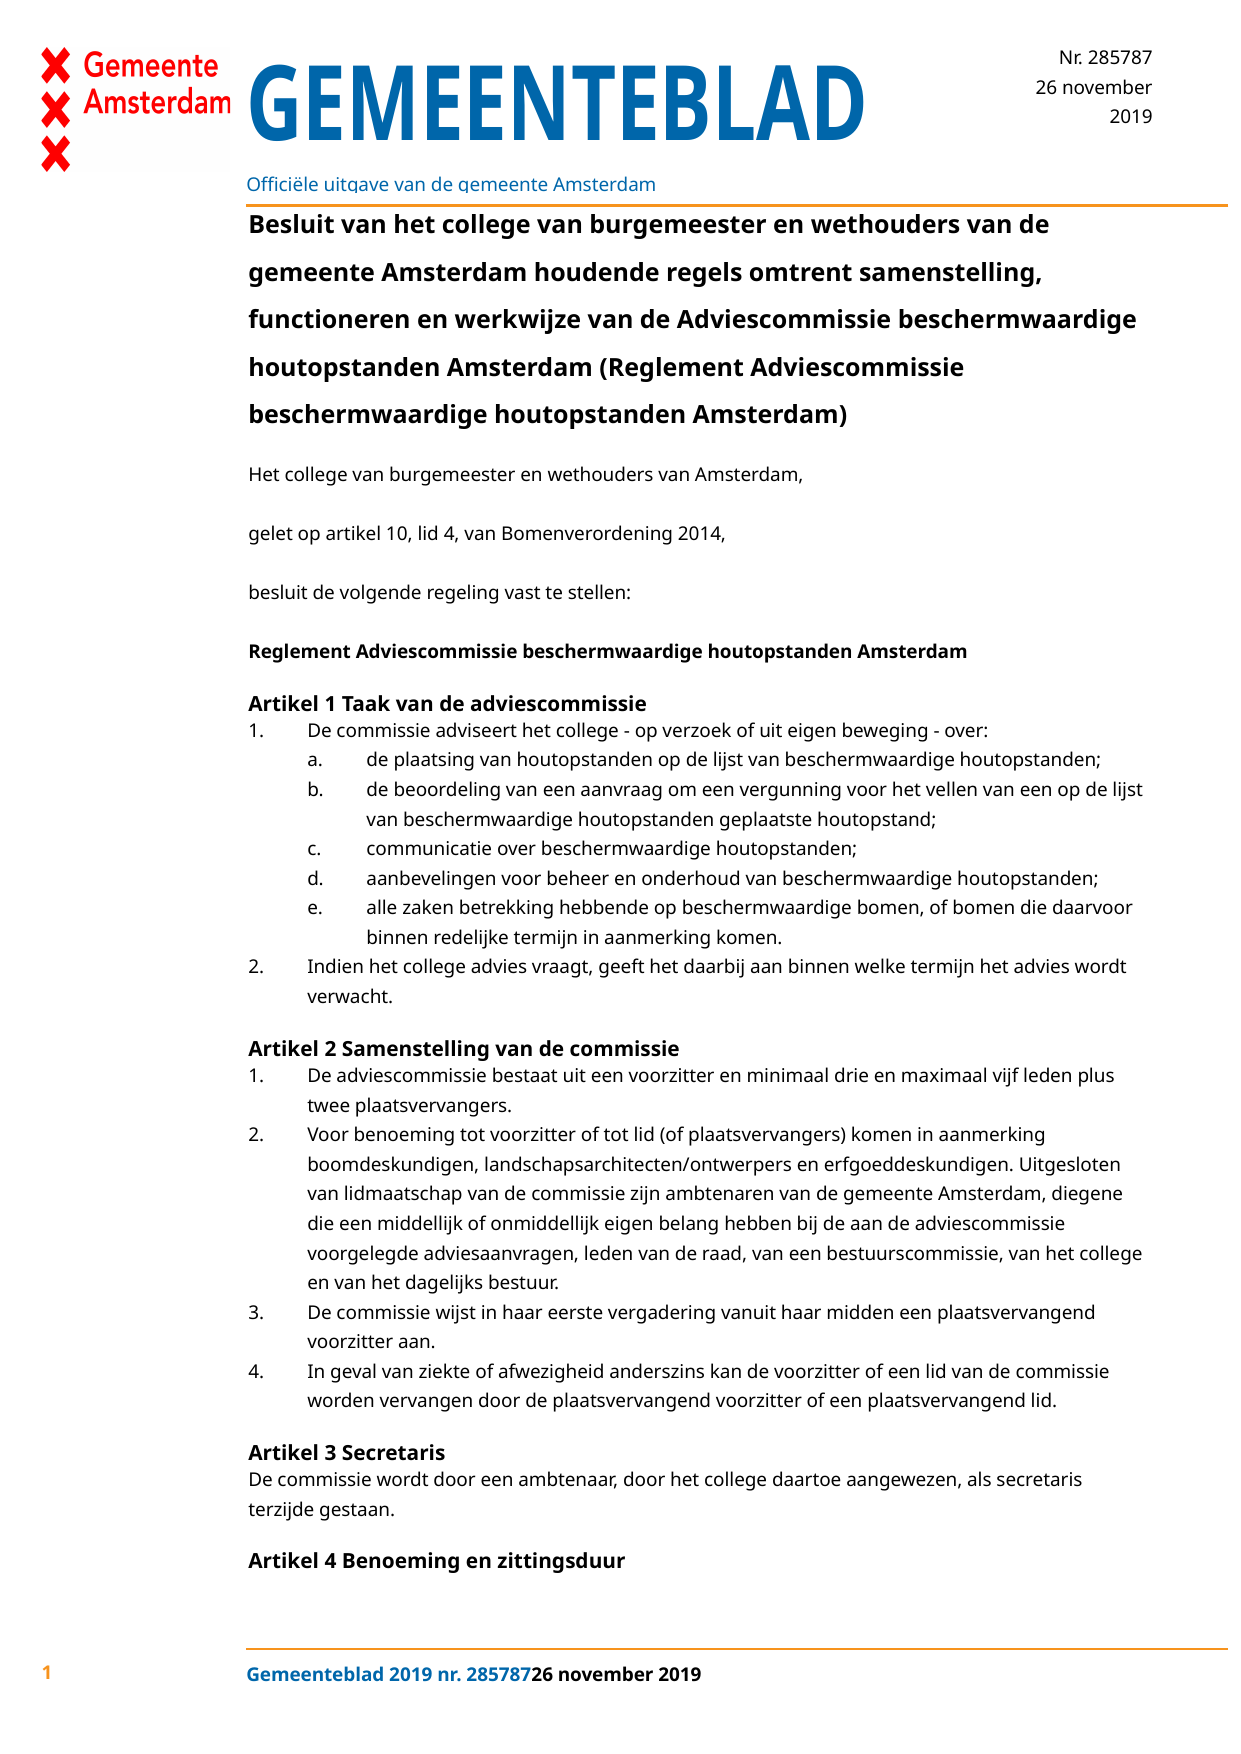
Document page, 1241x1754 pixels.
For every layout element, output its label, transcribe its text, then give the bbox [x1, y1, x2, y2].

list communicatie over beschermwaardige houtopstanden; [307, 835, 1152, 861]
text gelet op artikel 10, lid 4, van Bomenverordening 2014, [248, 520, 1152, 546]
list de beoordeling van een aanvraag om een vergunning voor het vellen van een op de lijst van beschermwaardige houtopstanden geplaatste houtopstand; [307, 776, 1152, 832]
text Het college van burgemeester en wethouders van Amsterdam, [248, 461, 1152, 486]
list Indien het college advies vraagt, geeft het daarbij aan binnen welke termijn het advies wordt verwacht. [248, 954, 1152, 1009]
list aanbevelingen voor beheer en onderhoud van beschermwaardige houtopstanden; [307, 865, 1152, 891]
list alle zaken betrekking hebbende op beschermwaardige bomen, of bomen die daarvoor binnen redelijke termijn in aanmerking komen. [307, 894, 1152, 950]
list Voor benoeming tot voorzitter of tot lid (of plaatsvervangers) komen in aanmerking boomdeskundigen, landschapsarchitecten/ontwerpers en erfgoeddeskundigen. Uitgesloten van lidmaatschap van de commissie zijn ambtenaren van de gemeente Amsterdam, diegene die een middellijk of onmiddellijk eigen belang hebben bij de aan de adviescommissie voorgelegde adviesaanvragen, leden van de raad, van een bestuurscommissie, van het college en van het dagelijks bestuur. [248, 1121, 1152, 1295]
text Artikel 3 Secretaris [248, 1438, 1152, 1466]
picture [41, 47, 231, 172]
text De commissie wordt door een ambtenaar, door het college daartoe aangewezen, als secretaris terzijde gestaan. [248, 1466, 1152, 1522]
text Reglement Adviescommissie beschermwaardige houtopstanden Amsterdam [248, 638, 1152, 664]
list De commissie wijst in haar eerste vergadering vanuit haar midden een plaatsvervangend voorzitter aan. [248, 1299, 1152, 1354]
text Artikel 1 Taak van de adviescommissie [248, 689, 1152, 717]
text Besluit van het college van burgemeester en wethouders van de gemeente Amsterdam houdende regels omtrent samenstelling, functioneren en werkwijze van de Adviescommissie beschermwaardige houtopstanden Amsterdam (Reglement Adviescommissie beschermwaardige houtopstanden Amsterdam) [248, 207, 1152, 431]
text Artikel 2 Samenstelling van de commissie [248, 1034, 1152, 1062]
list De commissie adviseert het college - op verzoek of uit eigen beweging - over: [248, 717, 1152, 743]
text besluit de volgende regeling vast te stellen: [248, 579, 1152, 605]
text Artikel 4 Benoeming en zittingsduur [248, 1546, 1152, 1575]
list De adviescommissie bestaat uit een voorzitter en minimaal drie en maximaal vijf leden plus twee plaatsvervangers. [248, 1062, 1152, 1117]
list In geval van ziekte of afwezigheid anderszins kan de voorzitter of een lid van de commissie worden vervangen door de plaatsvervangend voorzitter of een plaatsvervangend lid. [248, 1358, 1152, 1413]
list de plaatsing van houtopstanden op de lijst van beschermwaardige houtopstanden; [307, 747, 1152, 772]
